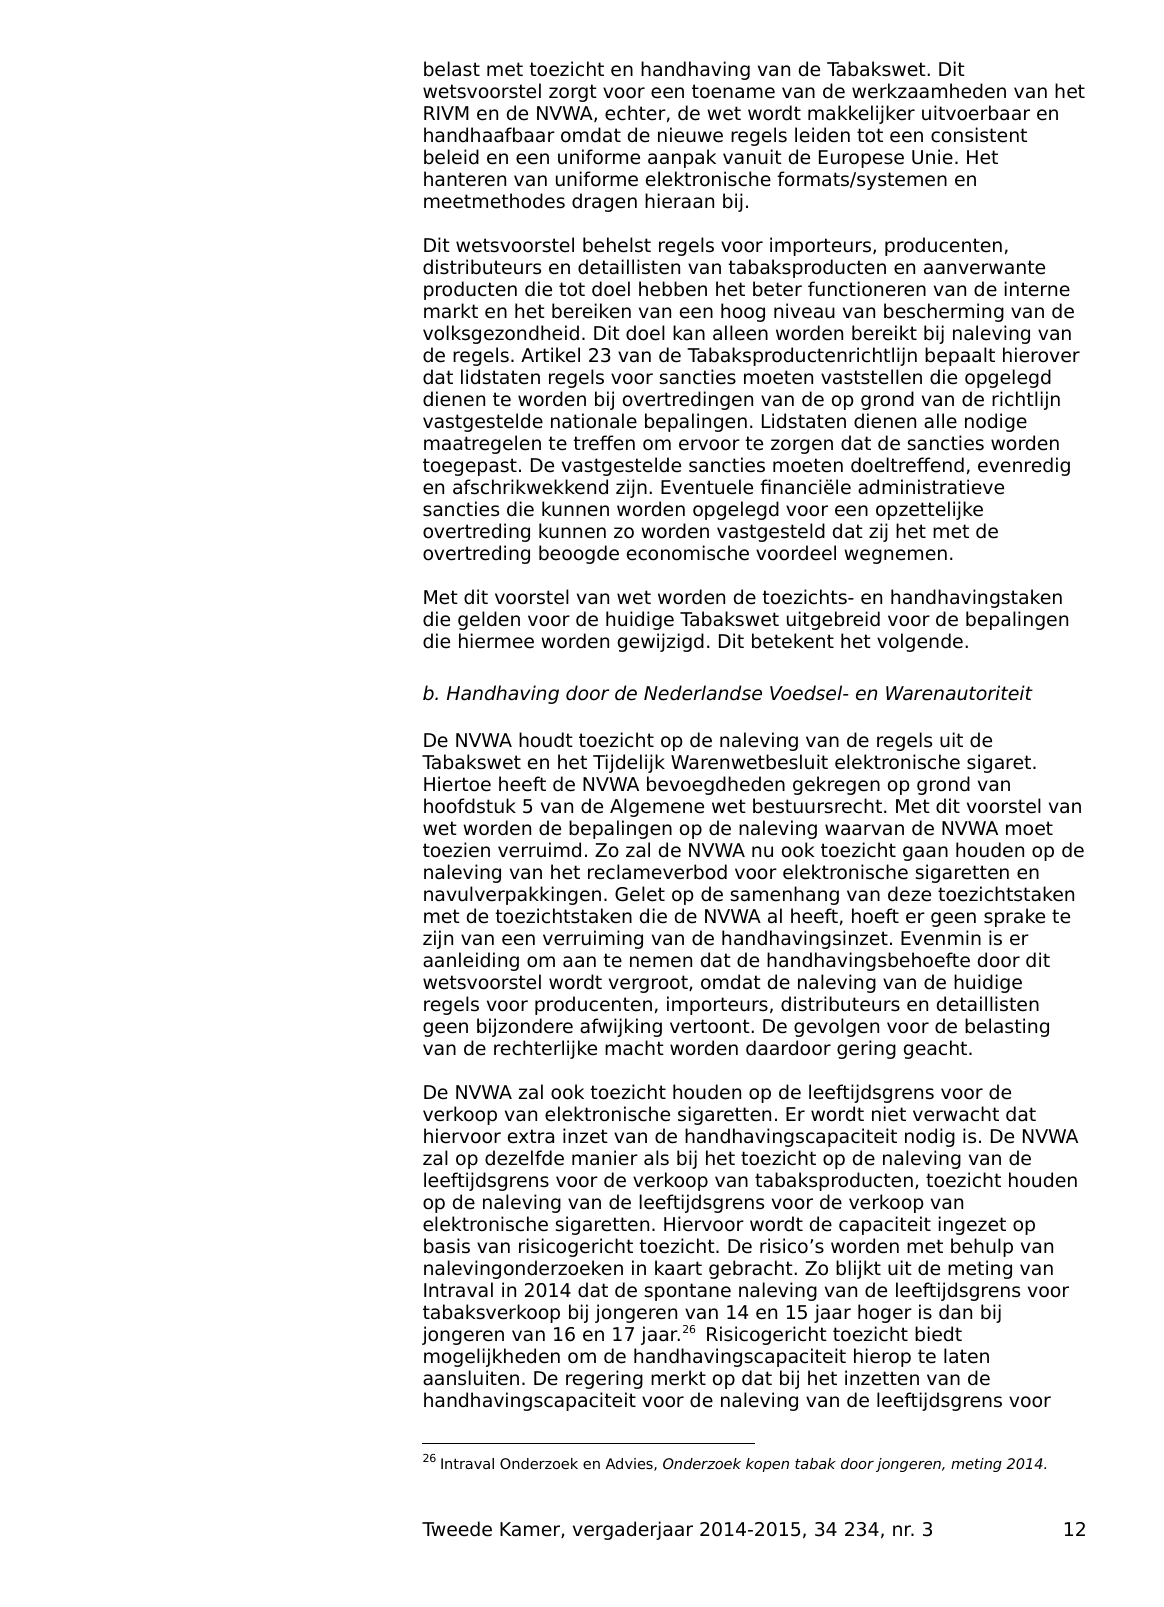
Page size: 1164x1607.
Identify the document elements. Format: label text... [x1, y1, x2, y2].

text Dit wetsvoorstel behelst regels voor importeurs, producenten, distributeurs en detaillisten van tabaksproducten en aanverwante producten die tot doel hebben het beter functioneren van de interne markt en het bereiken van een hoog niveau van bescherming van de volksgezondheid. Dit doel kan alleen worden bereikt bij naleving van de regels. Artikel 23 van de Tabaksproductenrichtlijn bepaalt hierover dat lidstaten regels voor sancties moeten vaststellen die opgelegd dienen te worden bij overtredingen van de op grond van de richtlijn vastgestelde nationale bepalingen. Lidstaten dienen alle nodige maatregelen te treffen om ervoor te zorgen dat de sancties worden toegepast. De vastgestelde sancties moeten doeltreffend, evenredig en afschrikwekkend zijn. Eventuele financiële administratieve sancties die kunnen worden opgelegd voor een opzettelijke overtreding kunnen zo worden vastgesteld dat zij het met de overtreding beoogde economische voordeel wegnemen. [422, 235, 1087, 565]
subtitle b. Handhaving door de Nederlandse Voedsel- en Warenautoriteit [422, 683, 1087, 705]
text belast met toezicht en handhaving van de Tabakswet. Dit wetsvoorstel zorgt voor een toename van de werkzaamheden van het RIVM en de NVWA, echter, de wet wordt makkelijker uitvoerbaar en handhaafbaar omdat de nieuwe regels leiden tot een consistent beleid en een uniforme aanpak vanuit de Europese Unie. Het hanteren van uniforme elektronische formats/systemen en meetmethodes dragen hieraan bij. [422, 59, 1087, 213]
text De NVWA zal ook toezicht houden op de leeftijdsgrens voor de verkoop van elektronische sigaretten. Er wordt niet verwacht dat hiervoor extra inzet van de handhavingscapaciteit nodig is. De NVWA zal op dezelfde manier als bij het toezicht op de naleving van de leeftijdsgrens voor de verkoop van tabaksproducten, toezicht houden op de naleving van de leeftijdsgrens voor de verkoop van elektronische sigaretten. Hiervoor wordt de capaciteit ingezet op basis van risicogericht toezicht. De risico’s worden met behulp van nalevingonderzoeken in kaart gebracht. Zo blijkt uit de meting van Intraval in 2014 dat de spontane naleving van de leeftijdsgrens voor tabaksverkoop bij jongeren van 14 en 15 jaar hoger is dan bij jongeren van 16 en 17 jaar. Risicogericht toezicht biedt mogelijkheden om de handhavingscapaciteit hierop te laten aansluiten. De regering merkt op dat bij het inzetten van de handhavingscapaciteit voor de naleving van de leeftijdsgrens voor [422, 1082, 1087, 1411]
text Intraval Onderzoek en Advies, Onderzoek kopen tabak door jongeren, meting 2014. [422, 1452, 1087, 1474]
text De NVWA houdt toezicht op de naleving van de regels uit de Tabakswet en het Tijdelijk Warenwetbesluit elektronische sigaret. Hiertoe heeft de NVWA bevoegdheden gekregen op grond van hoofdstuk 5 van de Algemene wet bestuursrecht. Met dit voorstel van wet worden de bepalingen op de naleving waarvan de NVWA moet toezien verruimd. Zo zal de NVWA nu ook toezicht gaan houden op de naleving van het reclameverbod voor elektronische sigaretten en navulverpakkingen. Gelet op de samenhang van deze toezichtstaken met de toezichtstaken die de NVWA al heeft, hoeft er geen sprake te zijn van een verruiming van de handhavingsinzet. Evenmin is er aanleiding om aan te nemen dat de handhavingsbehoefte door dit wetsvoorstel wordt vergroot, omdat de naleving van de huidige regels voor producenten, importeurs, distributeurs en detaillisten geen bijzondere afwijking vertoont. De gevolgen voor de belasting van de rechterlijke macht worden daardoor gering geacht. [422, 730, 1087, 1059]
text Met dit voorstel van wet worden de toezichts- en handhavingstaken die gelden voor de huidige Tabakswet uitgebreid voor de bepalingen die hiermee worden gewijzigd. Dit betekent het volgende. [422, 587, 1087, 653]
